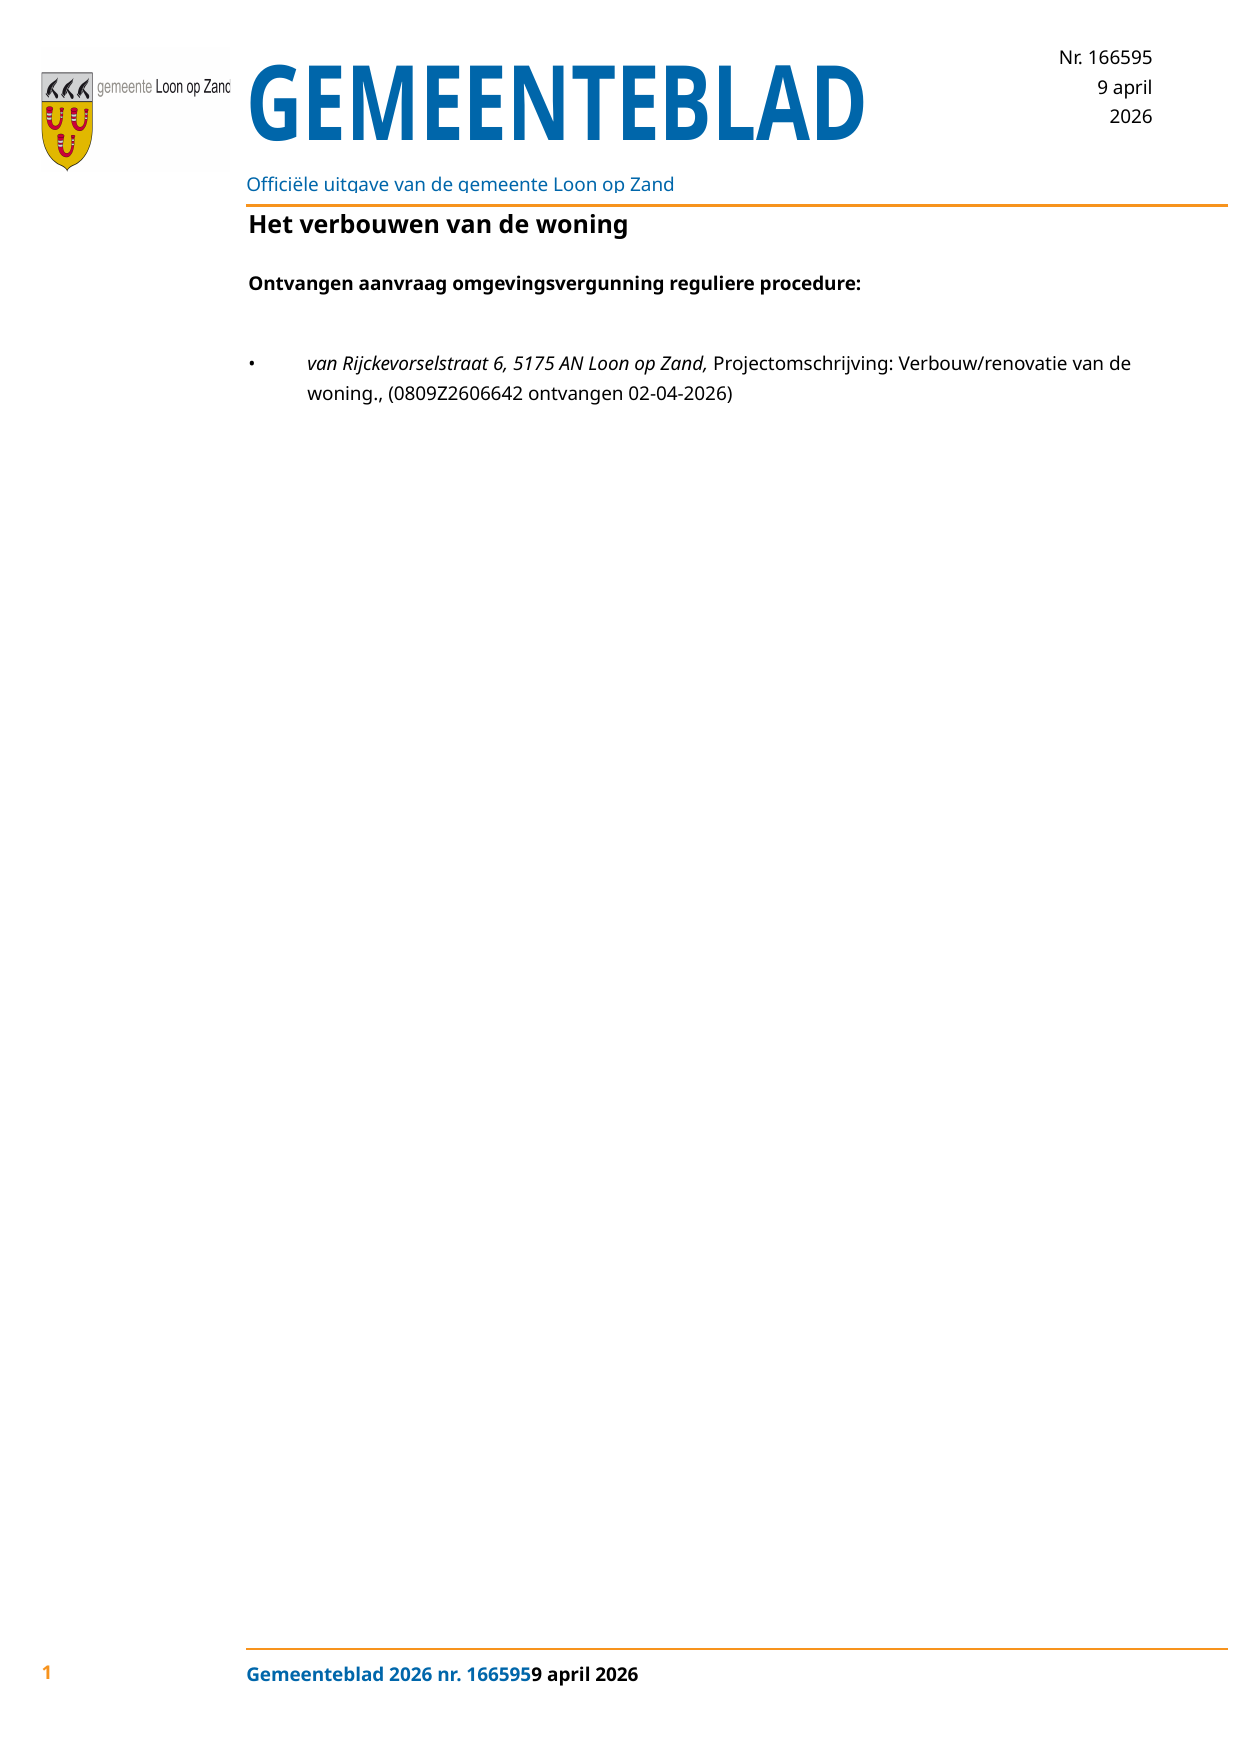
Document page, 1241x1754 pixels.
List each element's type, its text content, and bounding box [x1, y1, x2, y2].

list van Rijckevorselstraat 6, 5175 AN Loon op Zand, Projectomschrijving: Verbouw/renovatie van de woning., (0809Z2606642 ontvangen 02-04-2026) [248, 350, 1152, 406]
text Het verbouwen van de woning [248, 207, 1152, 241]
picture [41, 47, 231, 172]
text Ontvangen aanvraag omgevingsvergunning reguliere procedure: [248, 270, 1152, 296]
